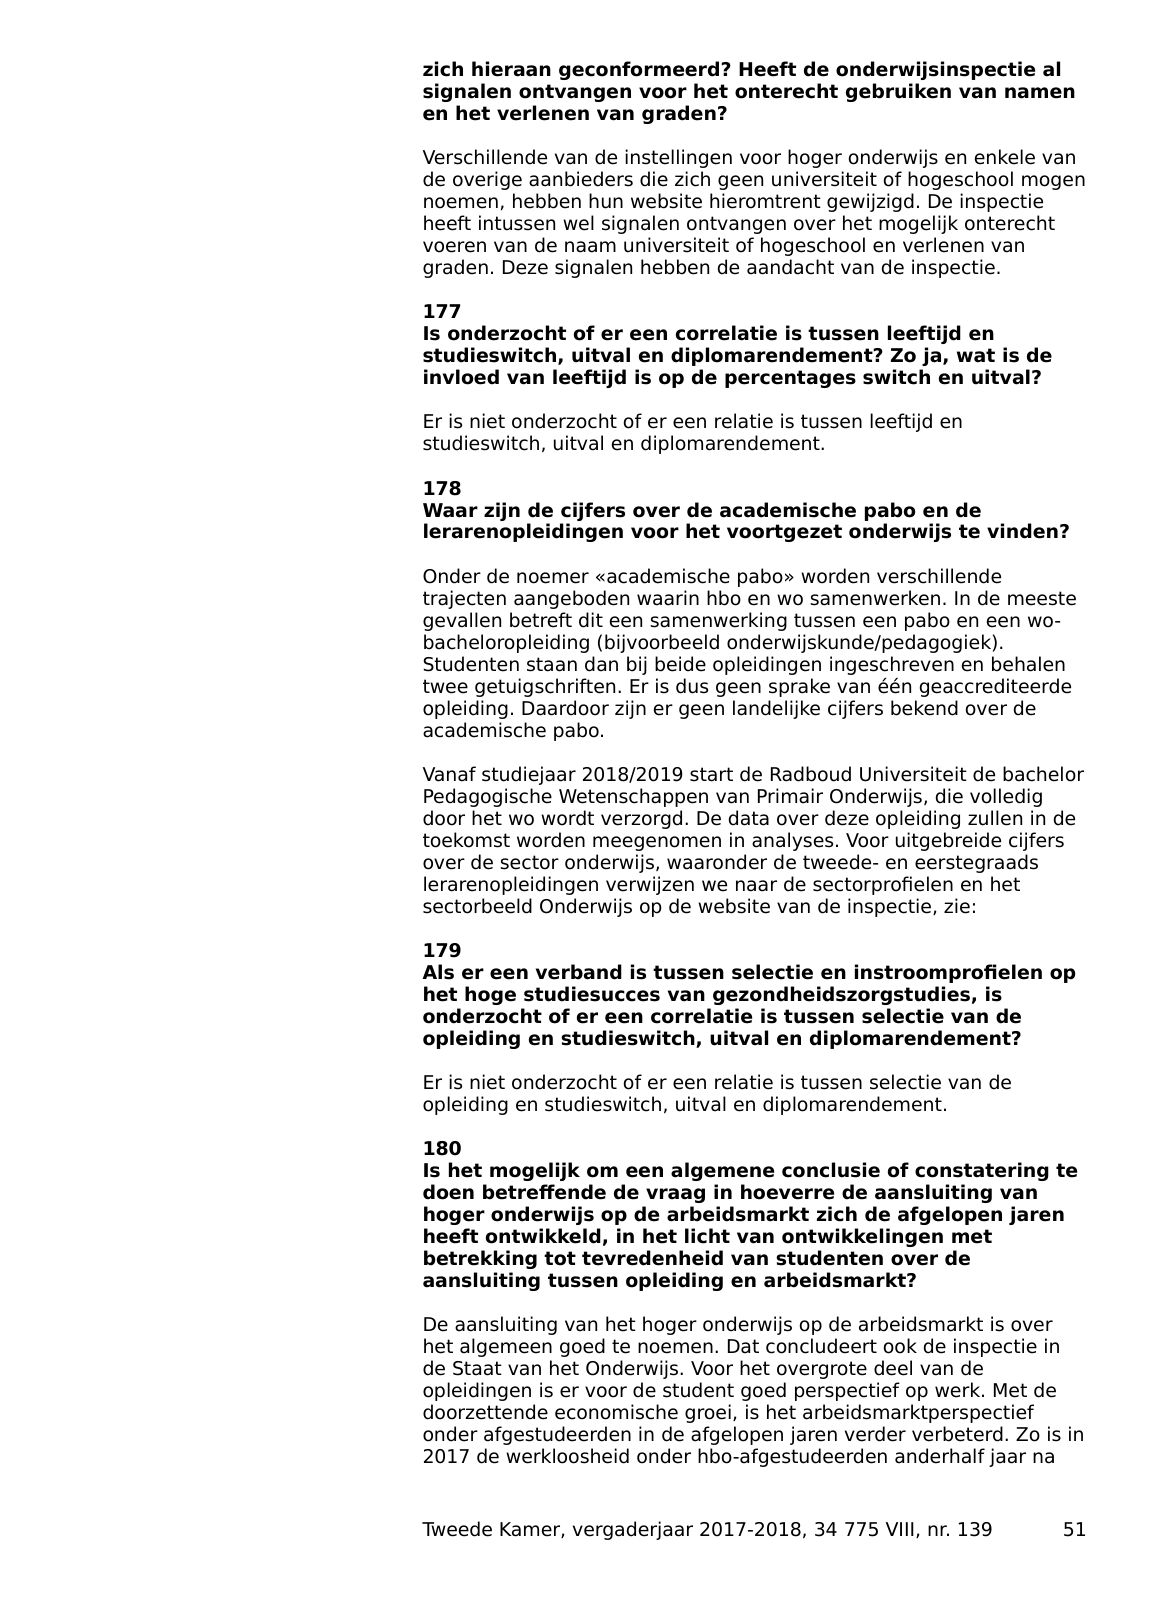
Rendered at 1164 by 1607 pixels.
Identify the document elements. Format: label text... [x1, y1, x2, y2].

text 178 [422, 477, 1087, 499]
text Er is niet onderzocht of er een relatie is tussen leeftijd en studieswitch, uitval en diplomarendement. [422, 411, 1087, 455]
text 177 [422, 301, 1087, 323]
text Onder de noemer «academische pabo» worden verschillende trajecten aangeboden waarin hbo en wo samenwerken. In de meeste gevallen betreft dit een samenwerking tussen een pabo en een wo-bacheloropleiding (bijvoorbeeld onderwijskunde/pedagogiek). Studenten staan dan bij beide opleidingen ingeschreven en behalen twee getuigschriften. Er is dus geen sprake van één geaccrediteerde opleiding. Daardoor zijn er geen landelijke cijfers bekend over de academische pabo. [422, 566, 1087, 741]
text 180 [422, 1138, 1087, 1160]
text Waar zijn de cijfers over de academische pabo en de lerarenopleidingen voor het voortgezet onderwijs te vinden? [422, 499, 1087, 543]
text zich hieraan geconformeerd? Heeft de onderwijsinspectie al signalen ontvangen voor het onterecht gebruiken van namen en het verlenen van graden? [422, 59, 1087, 125]
text 179 [422, 940, 1087, 962]
text Als er een verband is tussen selectie en instroomprofielen op het hoge studiesucces van gezondheidszorgstudies, is onderzocht of er een correlatie is tussen selectie van de opleiding en studieswitch, uitval en diplomarendement? [422, 962, 1087, 1049]
text Is het mogelijk om een algemene conclusie of constatering te doen betreffende de vraag in hoeverre de aansluiting van hoger onderwijs op de arbeidsmarkt zich de afgelopen jaren heeft ontwikkeld, in het licht van ontwikkelingen met betrekking tot tevredenheid van studenten over de aansluiting tussen opleiding en arbeidsmarkt? [422, 1160, 1087, 1292]
text Vanaf studiejaar 2018/2019 start de Radboud Universiteit de bachelor Pedagogische Wetenschappen van Primair Onderwijs, die volledig door het wo wordt verzorgd. De data over deze opleiding zullen in de toekomst worden meegenomen in analyses. Voor uitgebreide cijfers over de sector onderwijs, waaronder de tweede- en eerstegraads lerarenopleidingen verwijzen we naar de sectorprofielen en het sectorbeeld Onderwijs op de website van de inspectie, zie: [422, 764, 1087, 917]
text De aansluiting van het hoger onderwijs op de arbeidsmarkt is over het algemeen goed te noemen. Dat concludeert ook de inspectie in de Staat van het Onderwijs. Voor het overgrote deel van de opleidingen is er voor de student goed perspectief op werk. Met de doorzettende economische groei, is het arbeidsmarktperspectief onder afgestudeerden in de afgelopen jaren verder verbeterd. Zo is in 2017 de werkloosheid onder hbo-afgestudeerden anderhalf jaar na [422, 1314, 1087, 1468]
text Er is niet onderzocht of er een relatie is tussen selectie van de opleiding en studieswitch, uitval en diplomarendement. [422, 1072, 1087, 1116]
text Is onderzocht of er een correlatie is tussen leeftijd en studieswitch, uitval en diplomarendement? Zo ja, wat is de invloed van leeftijd is op de percentages switch en uitval? [422, 323, 1087, 389]
text Verschillende van de instellingen voor hoger onderwijs en enkele van de overige aanbieders die zich geen universiteit of hogeschool mogen noemen, hebben hun website hieromtrent gewijzigd. De inspectie heeft intussen wel signalen ontvangen over het mogelijk onterecht voeren van de naam universiteit of hogeschool en verlenen van graden. Deze signalen hebben de aandacht van de inspectie. [422, 147, 1087, 279]
